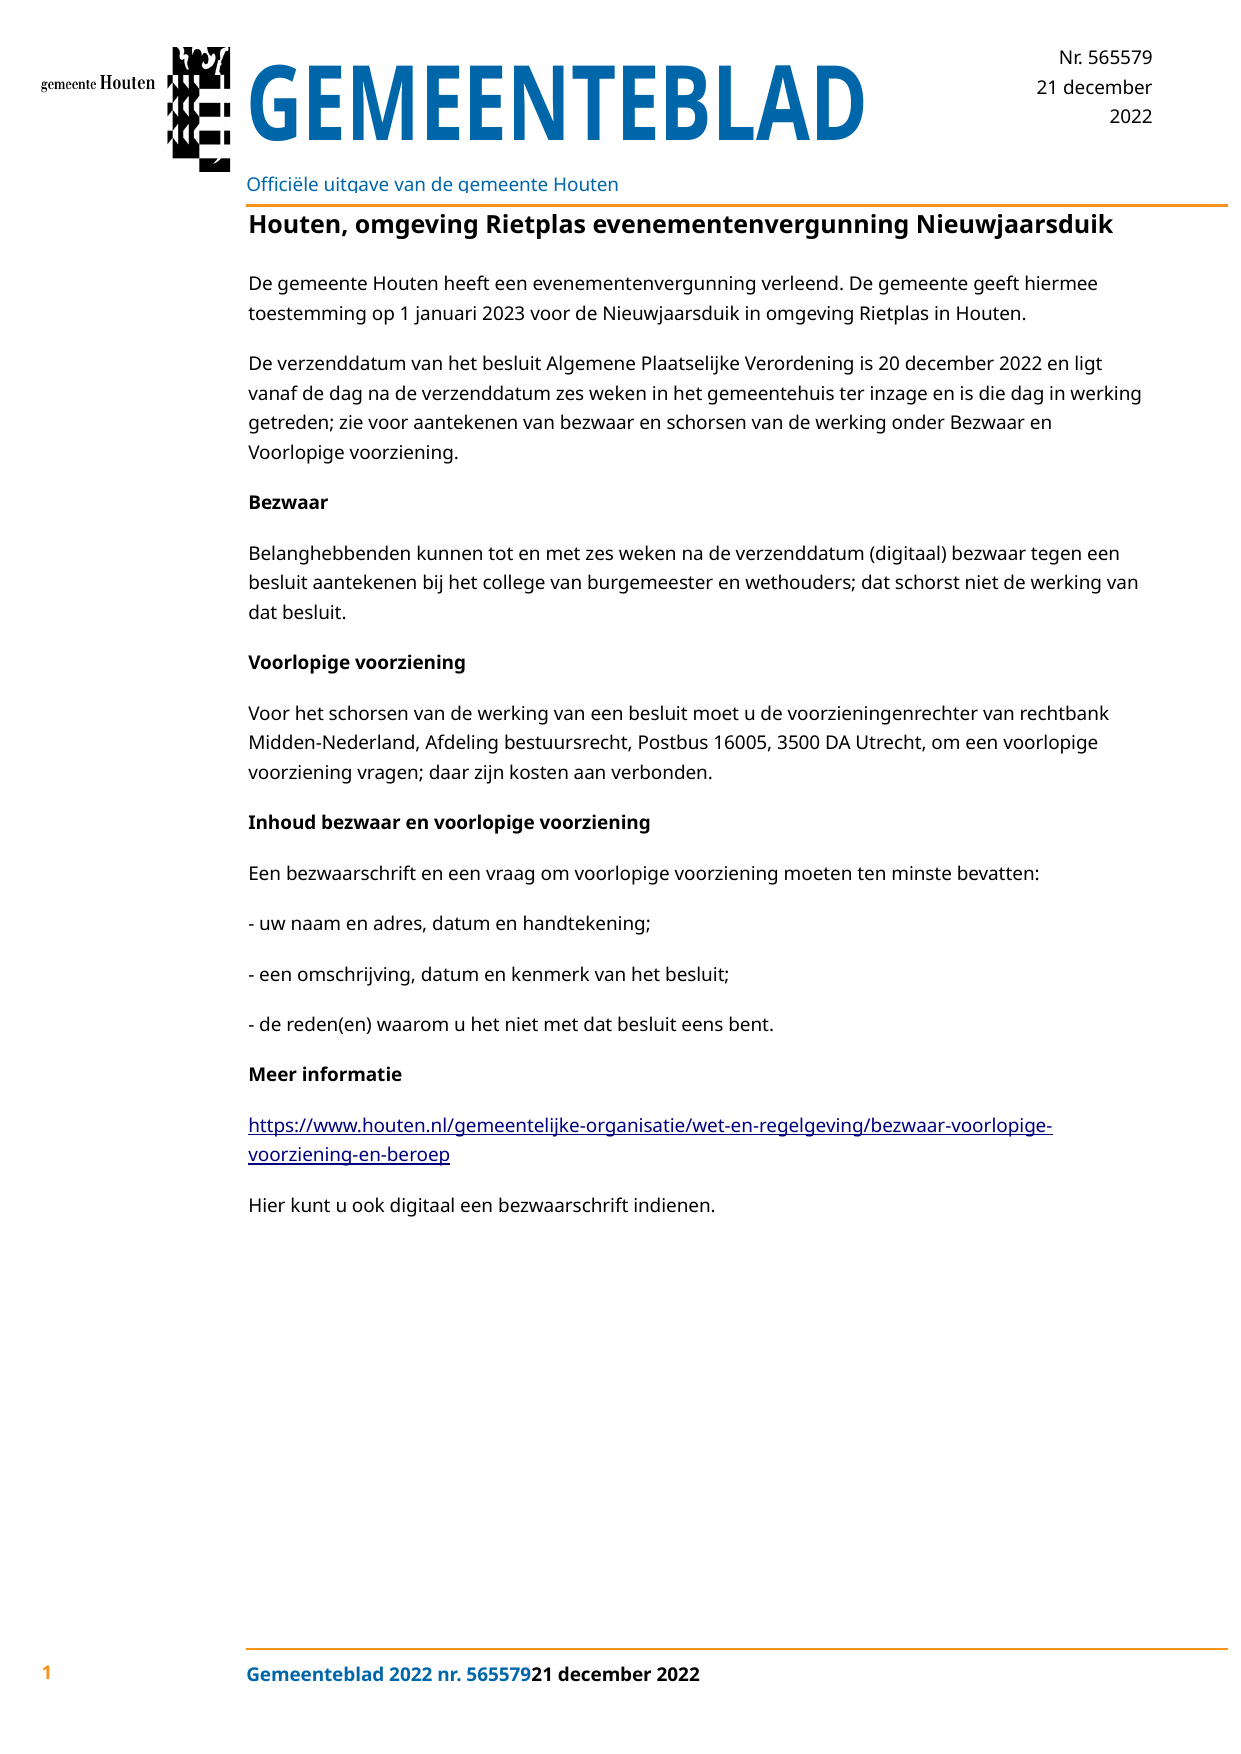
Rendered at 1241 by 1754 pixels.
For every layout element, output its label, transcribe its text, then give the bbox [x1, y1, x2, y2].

text Voor het schorsen van de werking van een besluit moet u de voorzieningenrechter van rechtbank Midden-Nederland, Afdeling bestuursrecht, Postbus 16005, 3500 DA Utrecht, om een voorlopige voorziening vragen; daar zijn kosten aan verbonden. [248, 700, 1152, 785]
text Houten, omgeving Rietplas evenementenvergunning Nieuwjaarsduik [248, 207, 1152, 241]
text Inhoud bezwaar en voorlopige voorziening [248, 809, 1152, 835]
text Hier kunt u ook digitaal een bezwaarschrift indienen. [248, 1192, 1152, 1218]
text Een bezwaarschrift en een vraag om voorlopige voorziening moeten ten minste bevatten: [248, 860, 1152, 886]
text - een omschrijving, datum en kenmerk van het besluit; [248, 961, 1152, 986]
text Bezwaar [248, 489, 1152, 515]
picture [41, 47, 231, 172]
text Meer informatie [248, 1062, 1152, 1087]
text Voorlopige voorziening [248, 649, 1152, 675]
text Belanghebbenden kunnen tot en met zes weken na de verzenddatum (digitaal) bezwaar tegen een besluit aantekenen bij het college van burgemeester en wethouders; dat schorst niet de werking van dat besluit. [248, 540, 1152, 625]
text - uw naam en adres, datum en handtekening; [248, 910, 1152, 936]
text - de reden(en) waarom u het niet met dat besluit eens bent. [248, 1011, 1152, 1037]
text https://www.houten.nl/gemeentelijke-organisatie/wet-en-regelgeving/bezwaar-voorlopige-voorziening-en-beroep [248, 1112, 1152, 1167]
text De verzenddatum van het besluit Algemene Plaatselijke Verordening is 20 december 2022 en ligt vanaf de dag na de verzenddatum zes weken in het gemeentehuis ter inzage en is die dag in werking getreden; zie voor aantekenen van bezwaar en schorsen van de werking onder Bezwaar en Voorlopige voorziening. [248, 350, 1152, 465]
text De gemeente Houten heeft een evenementenvergunning verleend. De gemeente geeft hiermee toestemming op 1 januari 2023 voor de Nieuwjaarsduik in omgeving Rietplas in Houten. [248, 270, 1152, 326]
